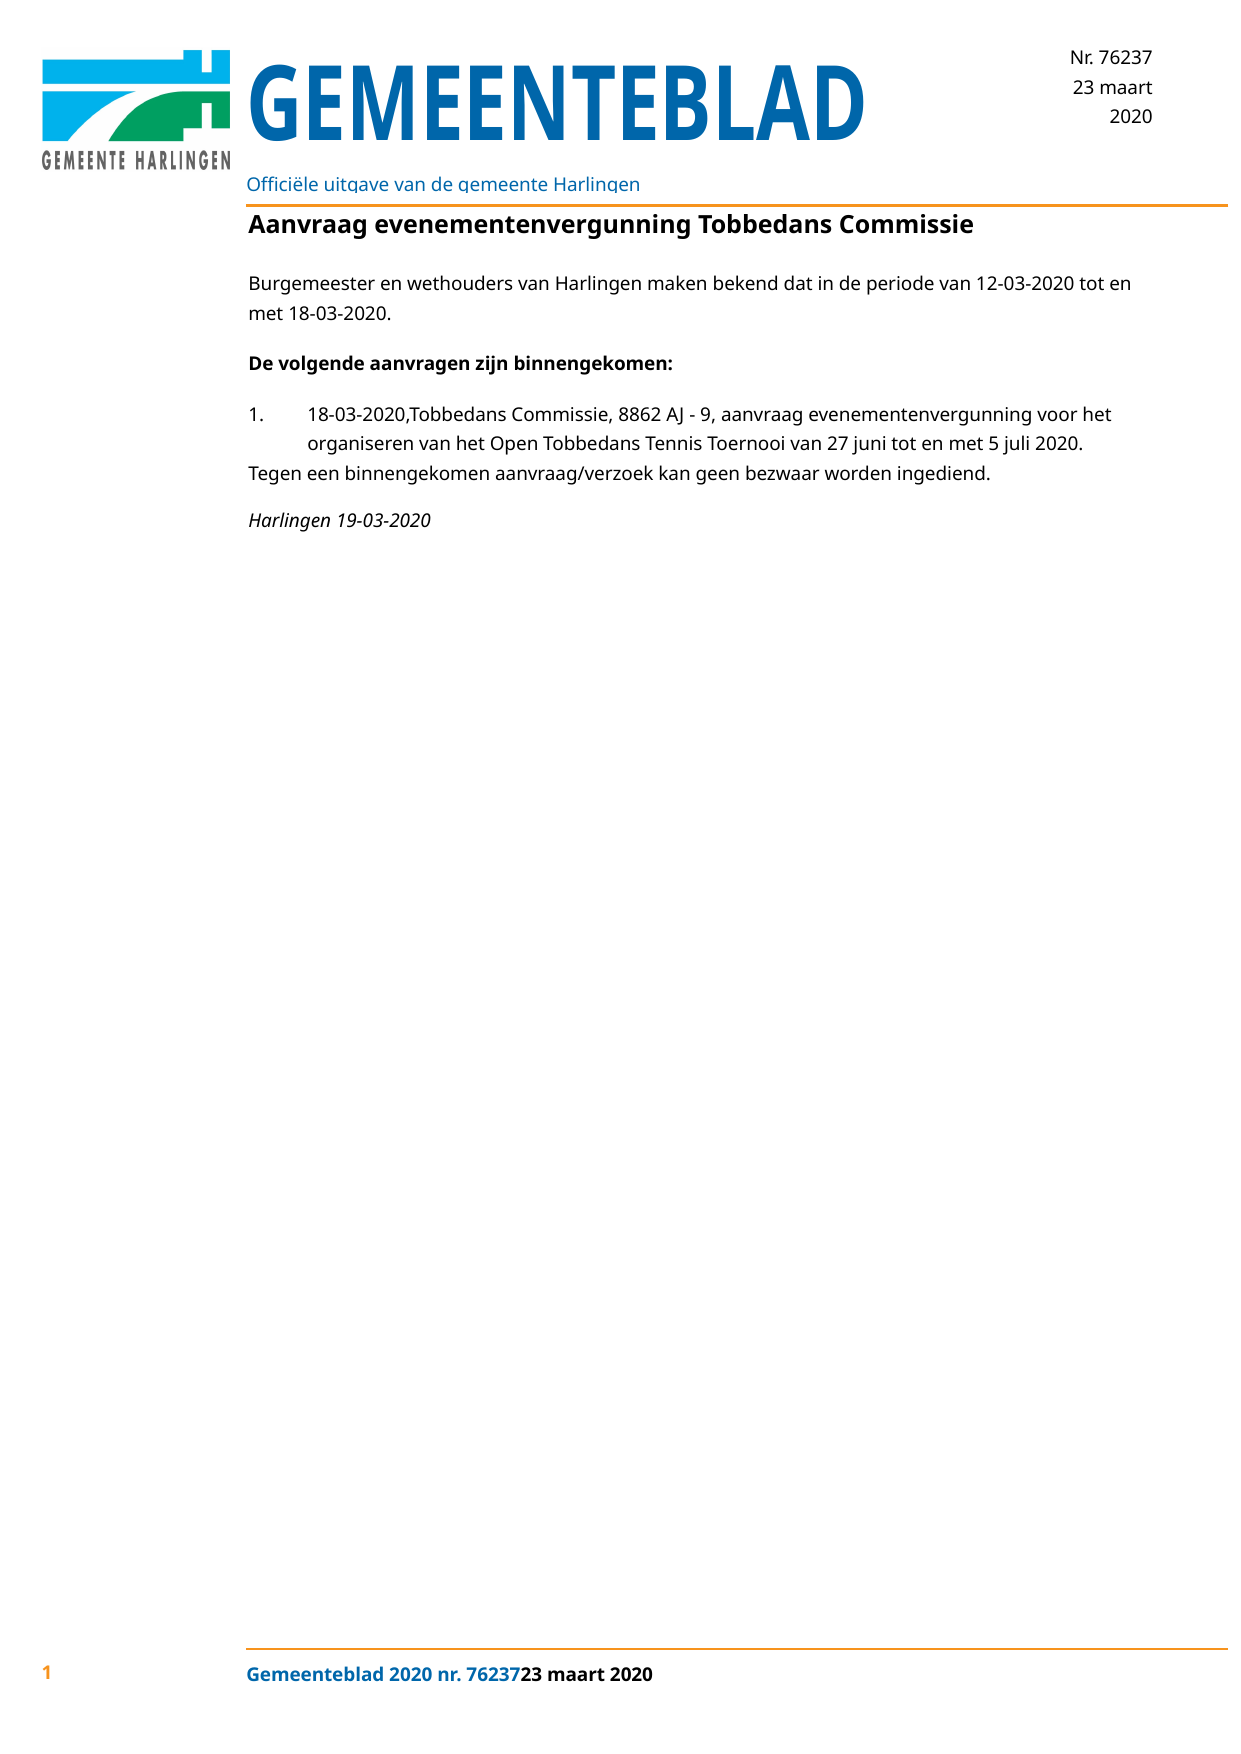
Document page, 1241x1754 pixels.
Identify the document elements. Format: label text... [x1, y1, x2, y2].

text Aanvraag evenementenvergunning Tobbedans Commissie [248, 207, 1152, 241]
text Harlingen 19-03-2020 [248, 508, 1152, 533]
text Tegen een binnengekomen aanvraag/verzoek kan geen bezwaar worden ingediend. [248, 460, 1152, 486]
list 18-03-2020,Tobbedans Commissie, 8862 AJ - 9, aanvraag evenementenvergunning voor het organiseren van het Open Tobbedans Tennis Toernooi van 27 juni tot en met 5 juli 2020. [248, 401, 1152, 456]
picture [41, 47, 231, 172]
text Burgemeester en wethouders van Harlingen maken bekend dat in de periode van 12-03-2020 tot en met 18-03-2020. [248, 270, 1152, 326]
text De volgende aanvragen zijn binnengekomen: [248, 350, 1152, 376]
